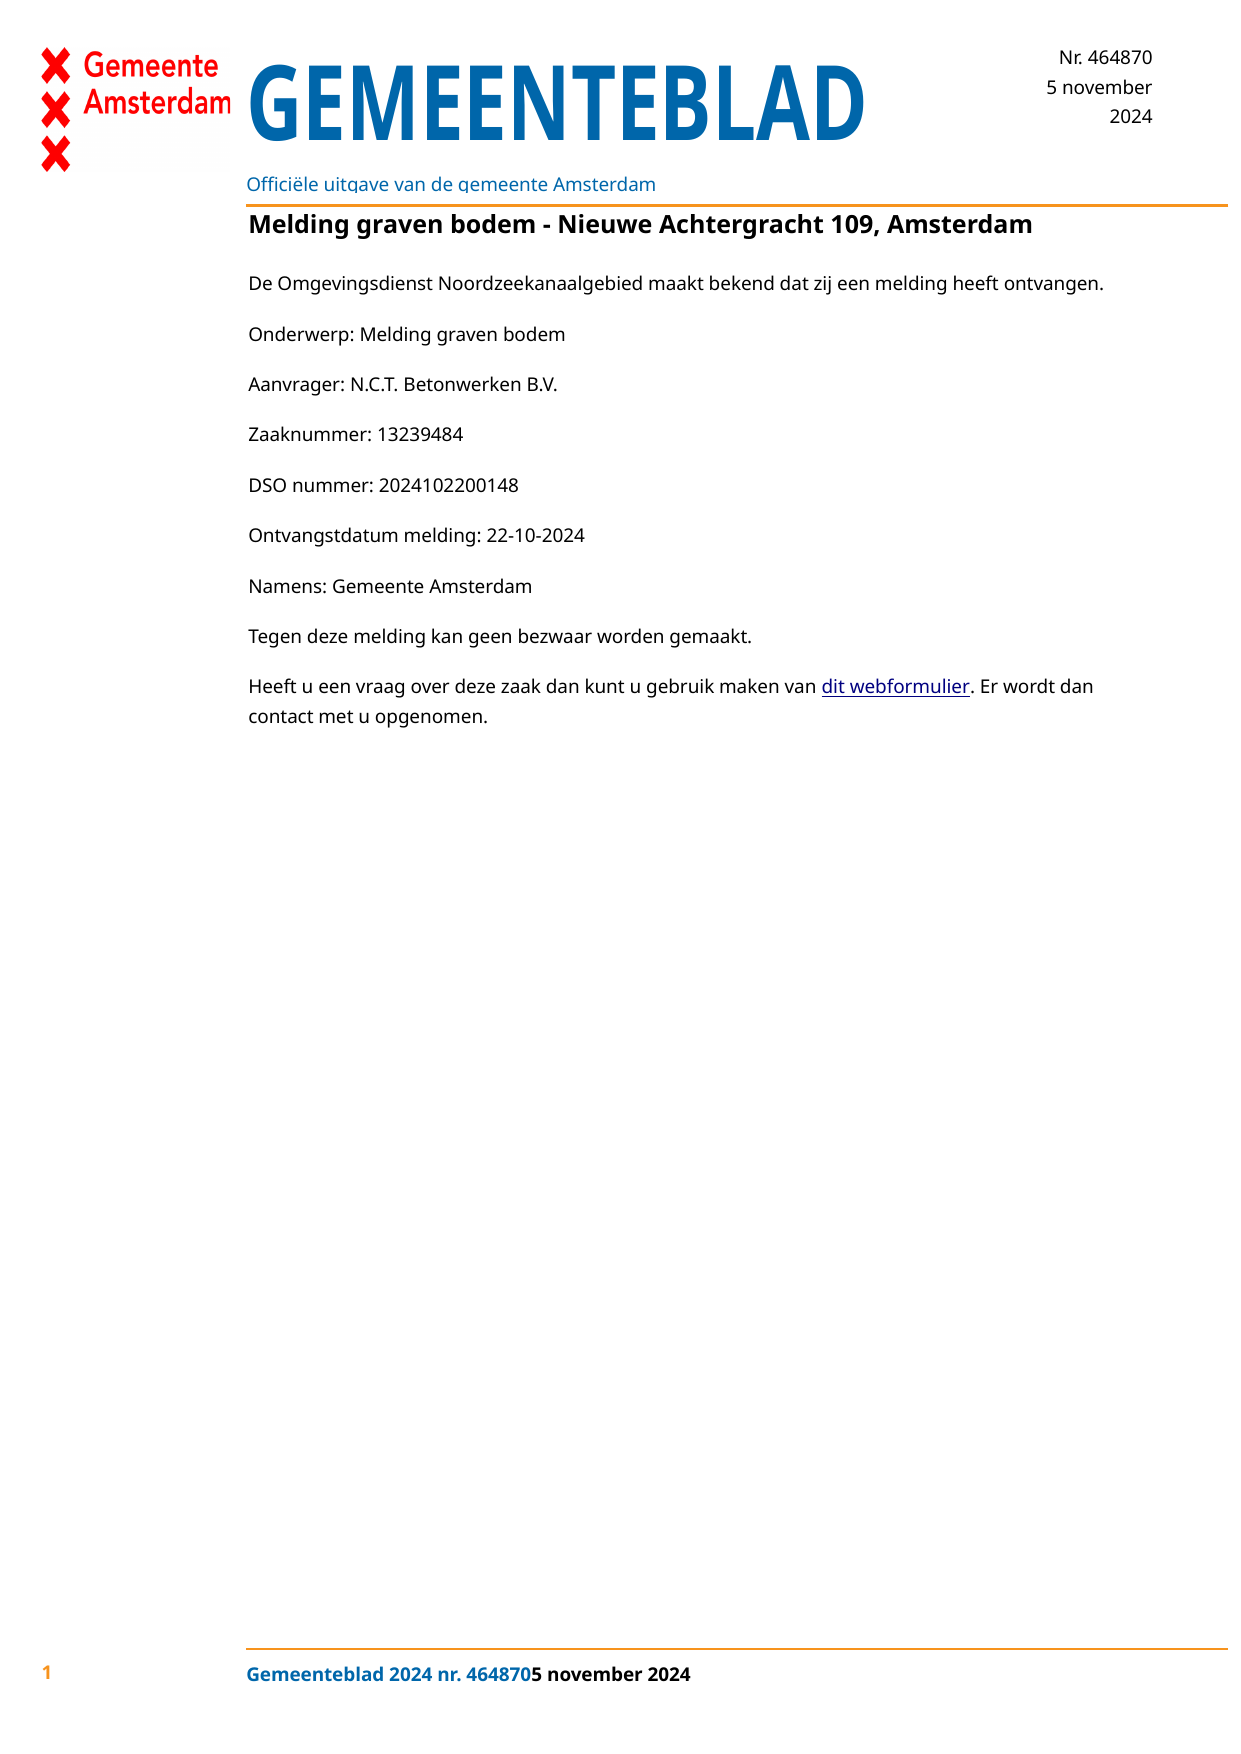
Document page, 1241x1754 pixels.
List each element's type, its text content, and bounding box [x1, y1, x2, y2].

text DSO nummer: 2024102200148 [248, 472, 1152, 498]
text Onderwerp: Melding graven bodem [248, 321, 1152, 346]
text Ontvangstdatum melding: 22-10-2024 [248, 522, 1152, 548]
text Heeft u een vraag over deze zaak dan kunt u gebruik maken van dit webformulier. Er wordt dan contact met u opgenomen. [248, 674, 1152, 729]
text Aanvrager: N.C.T. Betonwerken B.V. [248, 371, 1152, 397]
text Zaaknummer: 13239484 [248, 422, 1152, 447]
text Namens: Gemeente Amsterdam [248, 573, 1152, 598]
text Tegen deze melding kan geen bezwaar worden gemaakt. [248, 623, 1152, 649]
text De Omgevingsdienst Noordzeekanaalgebied maakt bekend dat zij een melding heeft ontvangen. [248, 270, 1152, 296]
text Melding graven bodem - Nieuwe Achtergracht 109, Amsterdam [248, 207, 1152, 241]
picture [41, 47, 231, 172]
